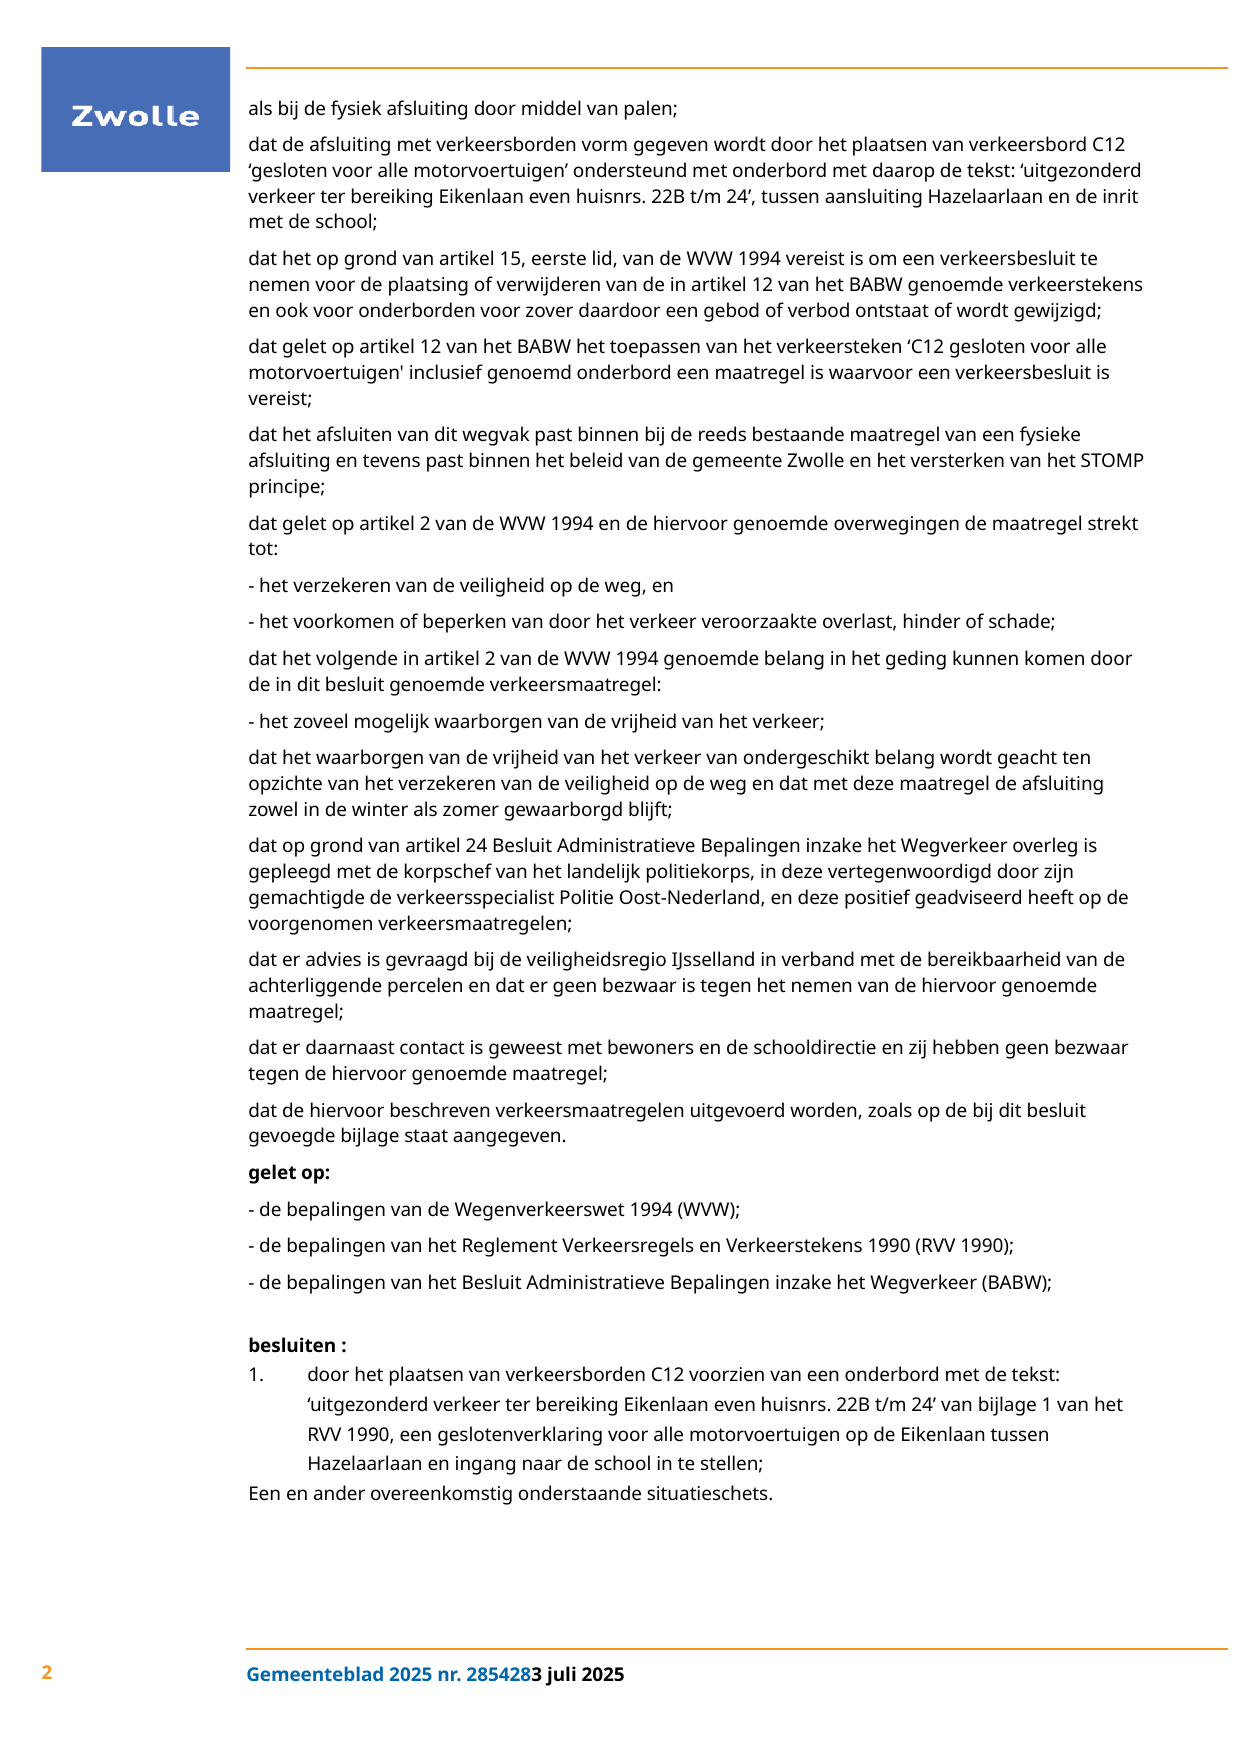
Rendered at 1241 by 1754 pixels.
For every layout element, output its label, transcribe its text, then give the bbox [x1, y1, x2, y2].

text dat er daarnaast contact is geweest met bewoners en de schooldirectie en zij hebben geen bezwaar tegen de hiervoor genoemde maatregel; [248, 1034, 1152, 1086]
text besluiten : [248, 1332, 1152, 1358]
picture [41, 47, 231, 172]
text gelet op: [248, 1159, 1152, 1185]
text dat het op grond van artikel 15, eerste lid, van de WVW 1994 vereist is om een verkeersbesluit te nemen voor de plaatsing of verwijderen van de in artikel 12 van het BABW genoemde verkeerstekens en ook voor onderborden voor zover daardoor een gebod of verbod ontstaat of wordt gewijzigd; [248, 245, 1152, 322]
text - de bepalingen van het Besluit Administratieve Bepalingen inzake het Wegverkeer (BABW); [248, 1269, 1152, 1295]
text dat gelet op artikel 12 van het BABW het toepassen van het verkeersteken ‘C12 gesloten voor alle motorvoertuigen' inclusief genoemd onderbord een maatregel is waarvoor een verkeersbesluit is vereist; [248, 333, 1152, 411]
text als bij de fysiek afsluiting door middel van palen; [248, 95, 1152, 121]
text Een en ander overeenkomstig onderstaande situatieschets. [248, 1480, 1152, 1506]
text dat er advies is gevraagd bij de veiligheidsregio IJsselland in verband met de bereikbaarheid van de achterliggende percelen en dat er geen bezwaar is tegen het nemen van de hiervoor genoemde maatregel; [248, 946, 1152, 1024]
text dat het waarborgen van de vrijheid van het verkeer van ondergeschikt belang wordt geacht ten opzichte van het verzekeren van de veiligheid op de weg en dat met deze maatregel de afsluiting zowel in de winter als zomer gewaarborgd blijft; [248, 744, 1152, 822]
text - de bepalingen van het Reglement Verkeersregels en Verkeerstekens 1990 (RVV 1990); [248, 1233, 1152, 1258]
text dat gelet op artikel 2 van de WVW 1994 en de hiervoor genoemde overwegingen de maatregel strekt tot: [248, 510, 1152, 561]
text - het voorkomen of beperken van door het verkeer veroorzaakte overlast, hinder of schade; [248, 609, 1152, 634]
text dat de afsluiting met verkeersborden vorm gegeven wordt door het plaatsen van verkeersbord C12 ‘gesloten voor alle motorvoertuigen’ ondersteund met onderbord met daarop de tekst: ‘uitgezonderd verkeer ter bereiking Eikenlaan even huisnrs. 22B t/m 24’, tussen aansluiting Hazelaarlaan en de inrit met de school; [248, 131, 1152, 234]
text dat het volgende in artikel 2 van de WVW 1994 genoemde belang in het geding kunnen komen door de in dit besluit genoemde verkeersmaatregel: [248, 645, 1152, 697]
text - het verzekeren van de veiligheid op de weg, en [248, 572, 1152, 598]
text - de bepalingen van de Wegenverkeerswet 1994 (WVW); [248, 1196, 1152, 1222]
text - het zoveel mogelijk waarborgen van de vrijheid van het verkeer; [248, 708, 1152, 733]
list door het plaatsen van verkeersborden C12 voorzien van een onderbord met de tekst: ‘uitgezonderd verkeer ter bereiking Eikenlaan even huisnrs. 22B t/m 24’ van bijlage 1 van het RVV 1990, een geslotenverklaring voor alle motorvoertuigen op de Eikenlaan tussen Hazelaarlaan en ingang naar de school in te stellen; [248, 1362, 1152, 1476]
text dat de hiervoor beschreven verkeersmaatregelen uitgevoerd worden, zoals op de bij dit besluit gevoegde bijlage staat aangegeven. [248, 1097, 1152, 1148]
text dat op grond van artikel 24 Besluit Administratieve Bepalingen inzake het Wegverkeer overleg is gepleegd met de korpschef van het landelijk politiekorps, in deze vertegenwoordigd door zijn gemachtigde de verkeersspecialist Politie Oost-Nederland, en deze positief geadviseerd heeft op de voorgenomen verkeersmaatregelen; [248, 833, 1152, 936]
text dat het afsluiten van dit wegvak past binnen bij de reeds bestaande maatregel van een fysieke afsluiting en tevens past binnen het beleid van de gemeente Zwolle en het versterken van het STOMP principe; [248, 422, 1152, 499]
